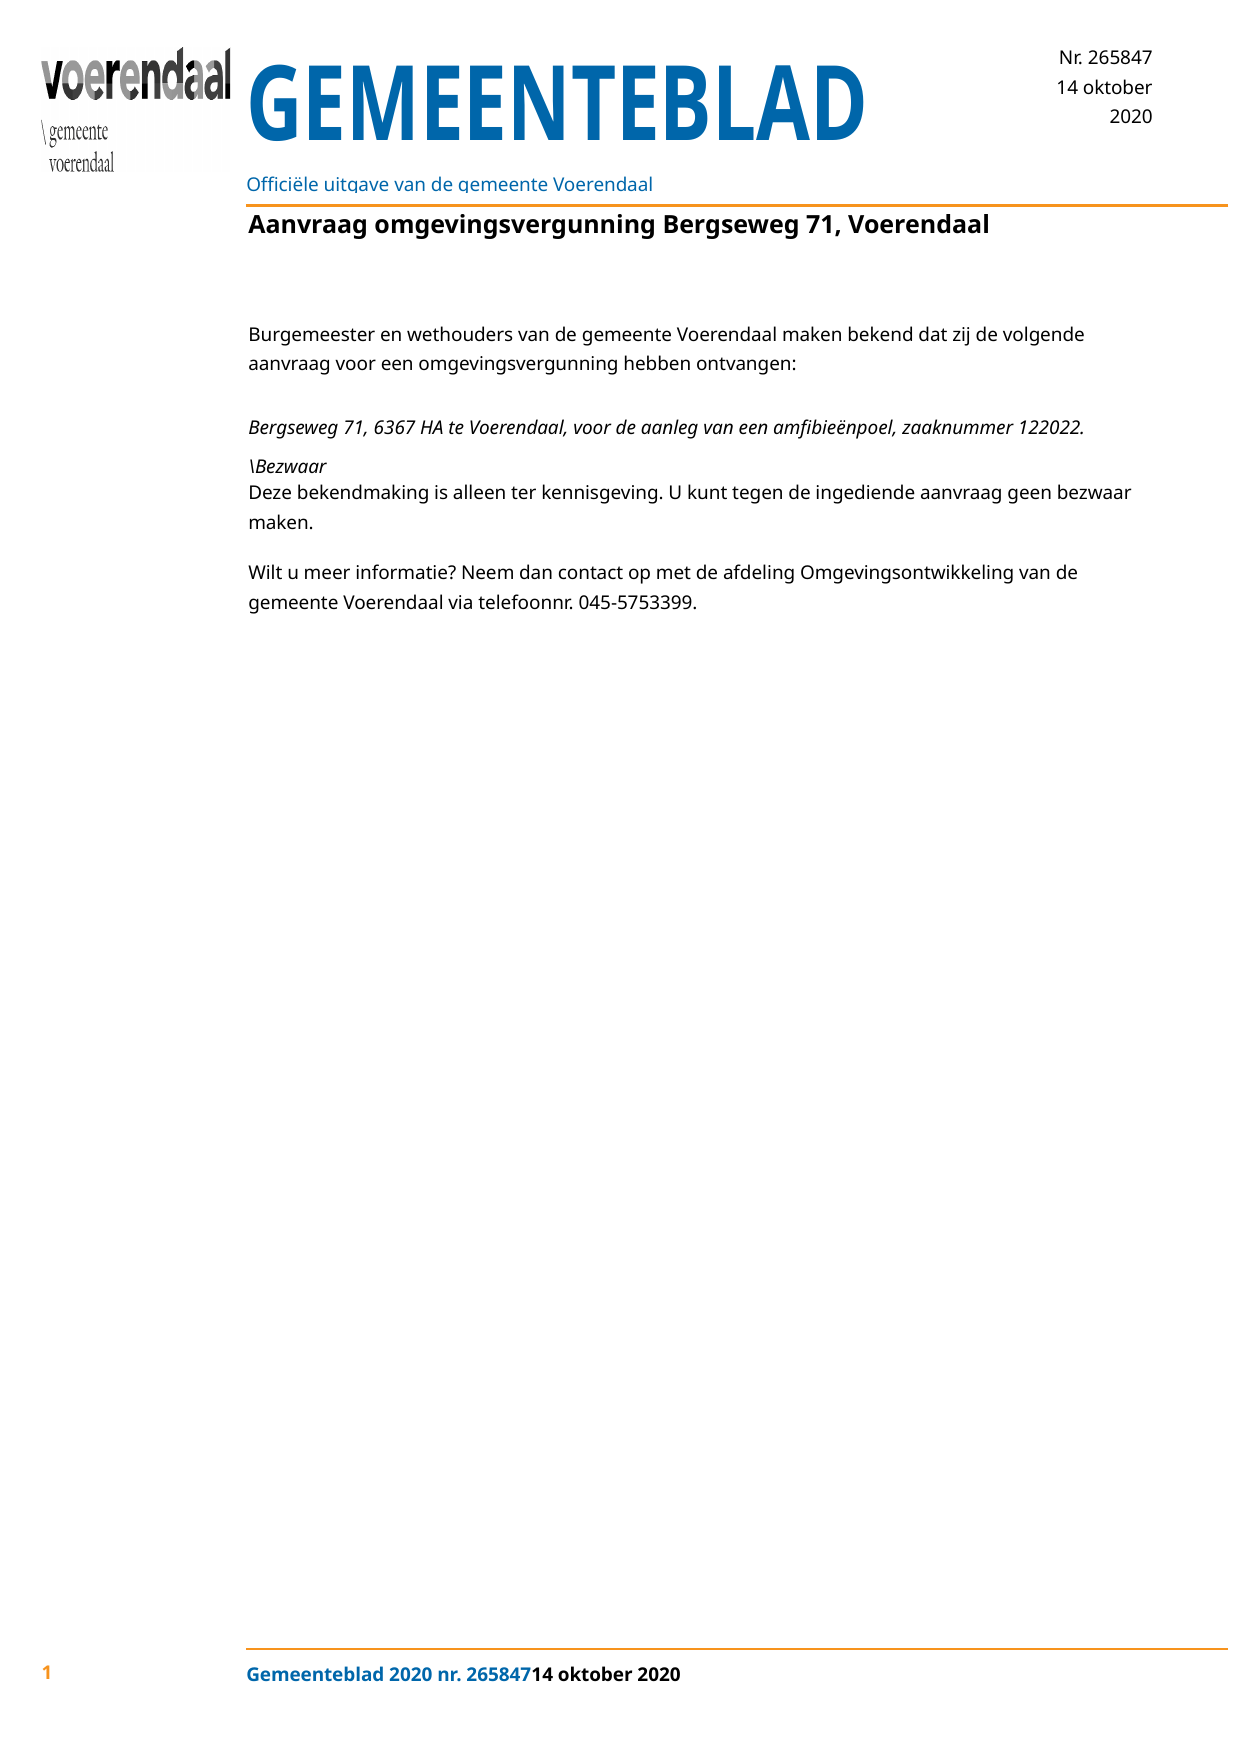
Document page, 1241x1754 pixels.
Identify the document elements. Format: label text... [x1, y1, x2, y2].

text Burgemeester en wethouders van de gemeente Voerendaal maken bekend dat zij de volgende aanvraag voor een omgevingsvergunning hebben ontvangen: [248, 321, 1152, 376]
text Deze bekendmaking is alleen ter kennisgeving. U kunt tegen de ingediende aanvraag geen bezwaar maken. [248, 479, 1152, 534]
text Aanvraag omgevingsvergunning Bergseweg 71, Voerendaal [248, 207, 1152, 241]
picture [41, 47, 231, 172]
text Wilt u meer informatie? Neem dan contact op met de afdeling Omgevingsontwikkeling van de gemeente Voerendaal via telefoonnr. 045-5753399. [248, 559, 1152, 614]
text \Bezwaar [248, 453, 1152, 479]
text Bergseweg 71, 6367 HA te Voerendaal, voor de aanleg van een amfibieënpoel, zaaknummer 122022. [248, 414, 1152, 440]
